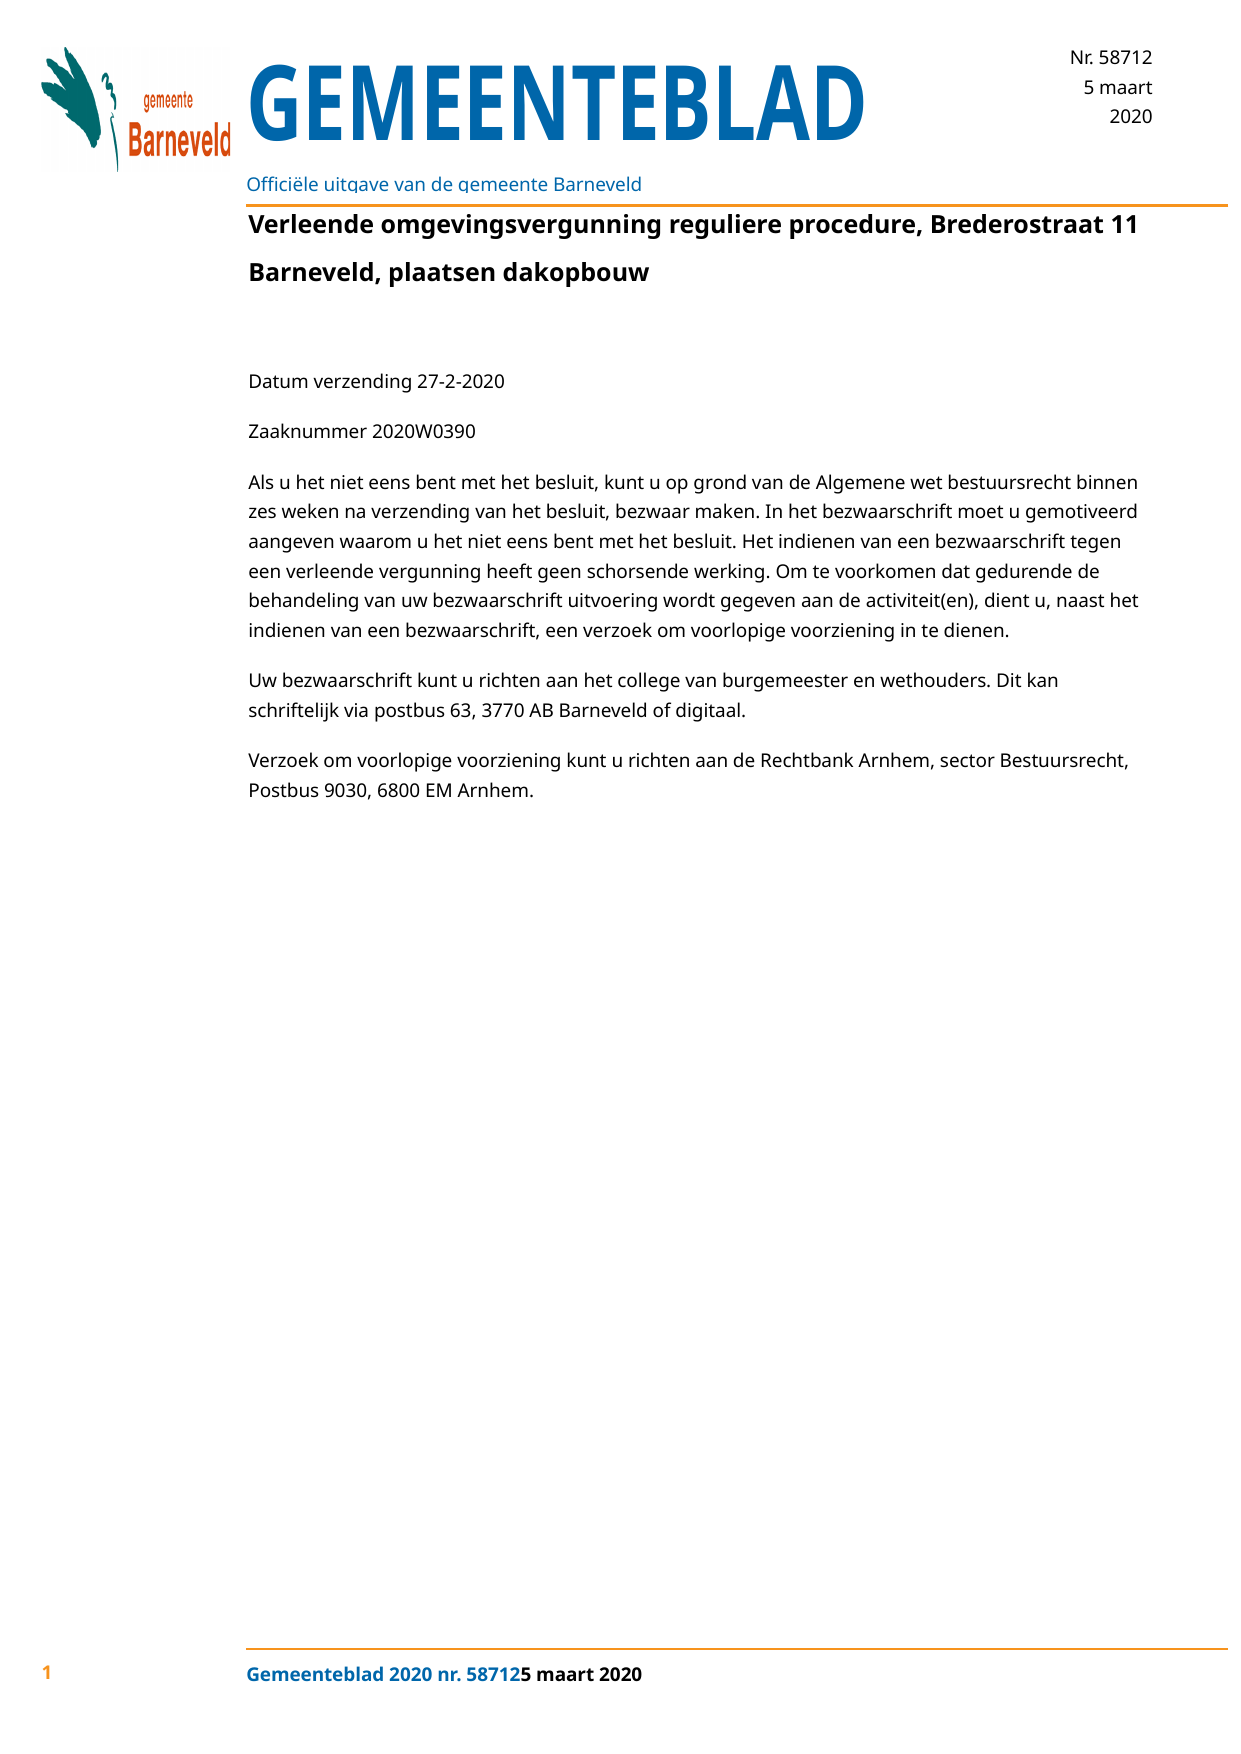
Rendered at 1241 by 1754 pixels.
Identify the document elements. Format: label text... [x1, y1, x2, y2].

text Datum verzending 27-2-2020 [248, 368, 1152, 394]
text Verzoek om voorlopige voorziening kunt u richten aan de Rechtbank Arnhem, sector Bestuursrecht, Postbus 9030, 6800 EM Arnhem. [248, 747, 1152, 803]
text Als u het niet eens bent met het besluit, kunt u op grond van de Algemene wet bestuursrecht binnen zes weken na verzending van het besluit, bezwaar maken. In het bezwaarschrift moet u gemotiveerd aangeven waarom u het niet eens bent met het besluit. Het indienen van een bezwaarschrift tegen een verleende vergunning heeft geen schorsende werking. Om te voorkomen dat gedurende de behandeling van uw bezwaarschrift uitvoering wordt gegeven aan de activiteit(en), dient u, naast het indienen van een bezwaarschrift, een verzoek om voorlopige voorziening in te dienen. [248, 469, 1152, 643]
text Zaaknummer 2020W0390 [248, 419, 1152, 444]
text Uw bezwaarschrift kunt u richten aan het college van burgemeester en wethouders. Dit kan schriftelijk via postbus 63, 3770 AB Barneveld of digitaal. [248, 667, 1152, 723]
text Verleende omgevingsvergunning reguliere procedure, Brederostraat 11 Barneveld, plaatsen dakopbouw [248, 207, 1152, 288]
picture [41, 47, 231, 172]
